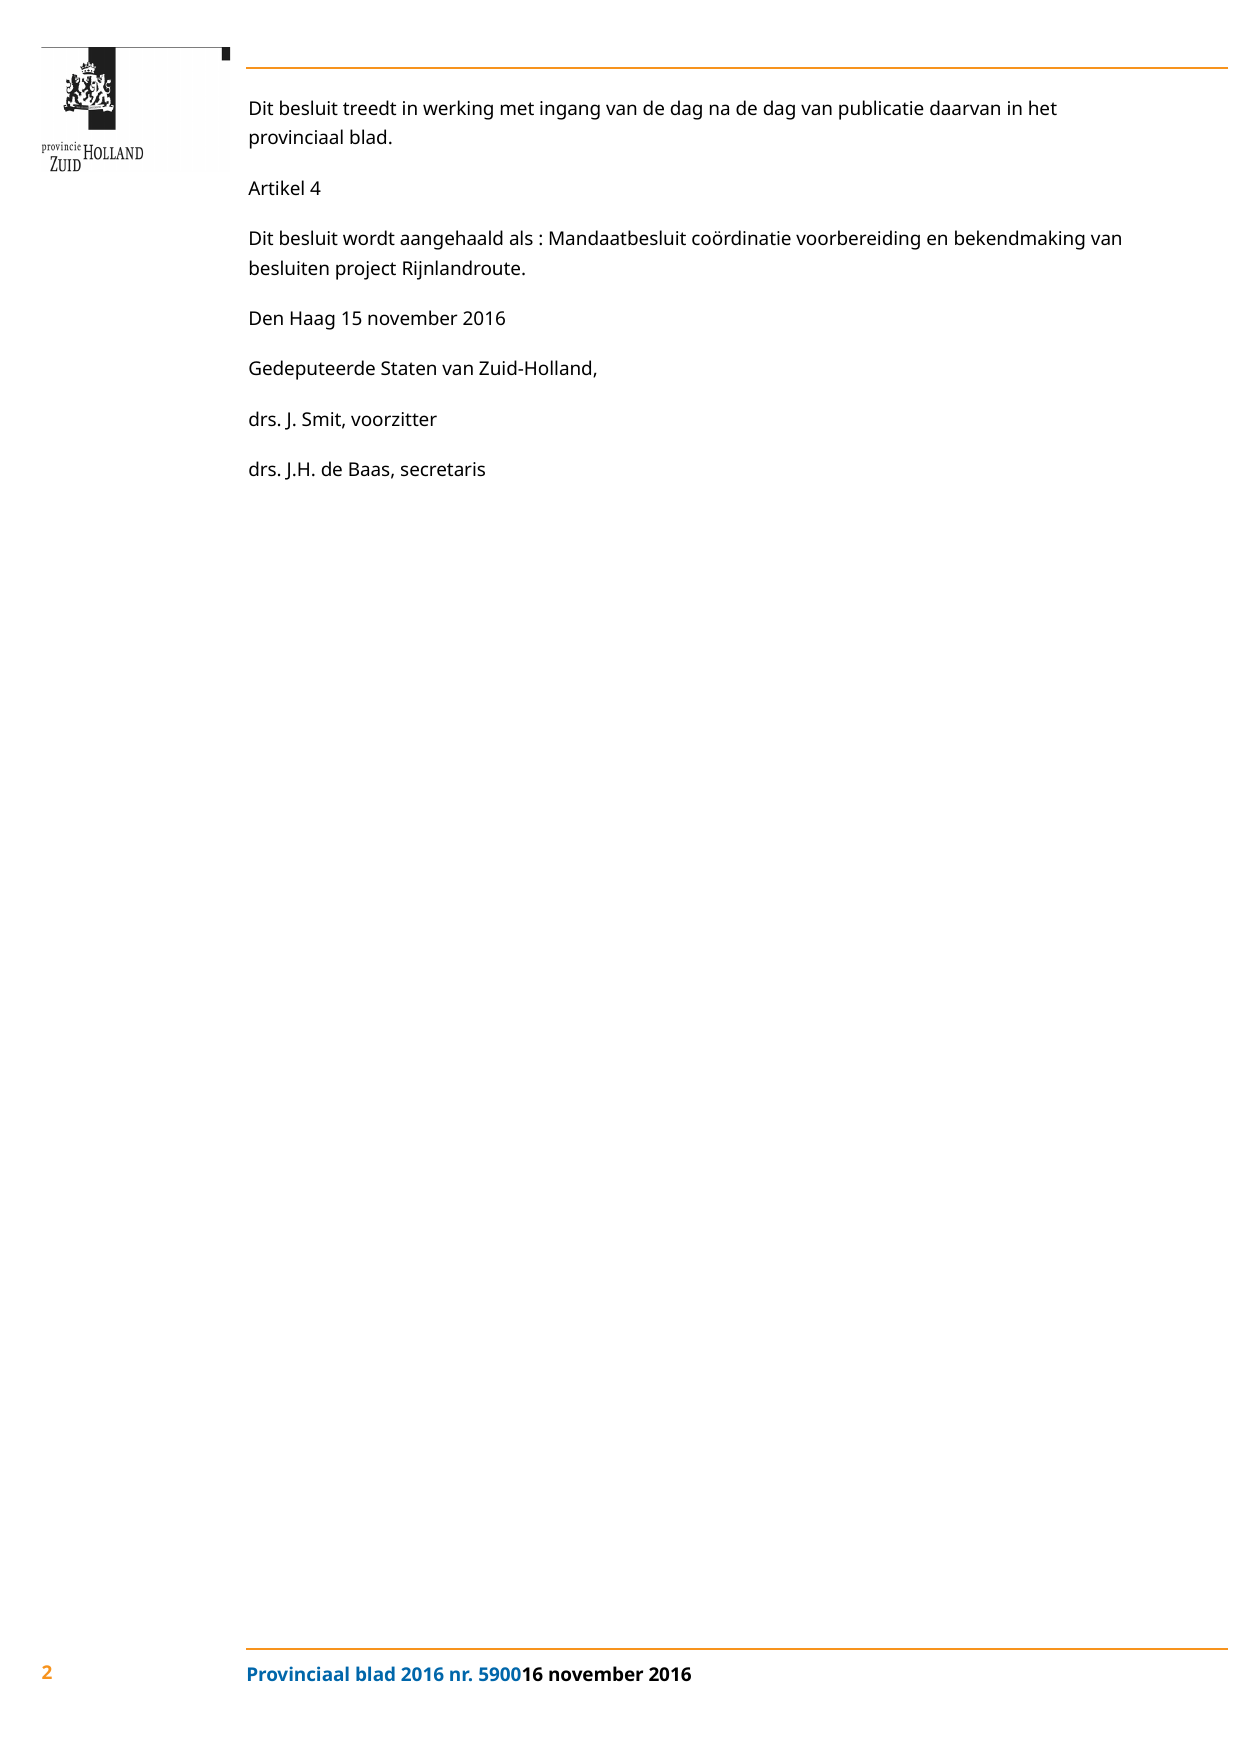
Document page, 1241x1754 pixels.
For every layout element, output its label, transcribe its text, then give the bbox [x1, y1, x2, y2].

text Gedeputeerde Staten van Zuid-Holland, [248, 356, 1152, 381]
text Artikel 4 [248, 175, 1152, 201]
text drs. J.H. de Baas, secretaris [248, 456, 1152, 482]
text drs. J. Smit, voorzitter [248, 406, 1152, 432]
text Dit besluit treedt in werking met ingang van de dag na de dag van publicatie daarvan in het provinciaal blad. [248, 95, 1152, 150]
picture [41, 47, 231, 172]
text Den Haag 15 november 2016 [248, 305, 1152, 331]
text Dit besluit wordt aangehaald als : Mandaatbesluit coördinatie voorbereiding en bekendmaking van besluiten project Rijnlandroute. [248, 225, 1152, 281]
